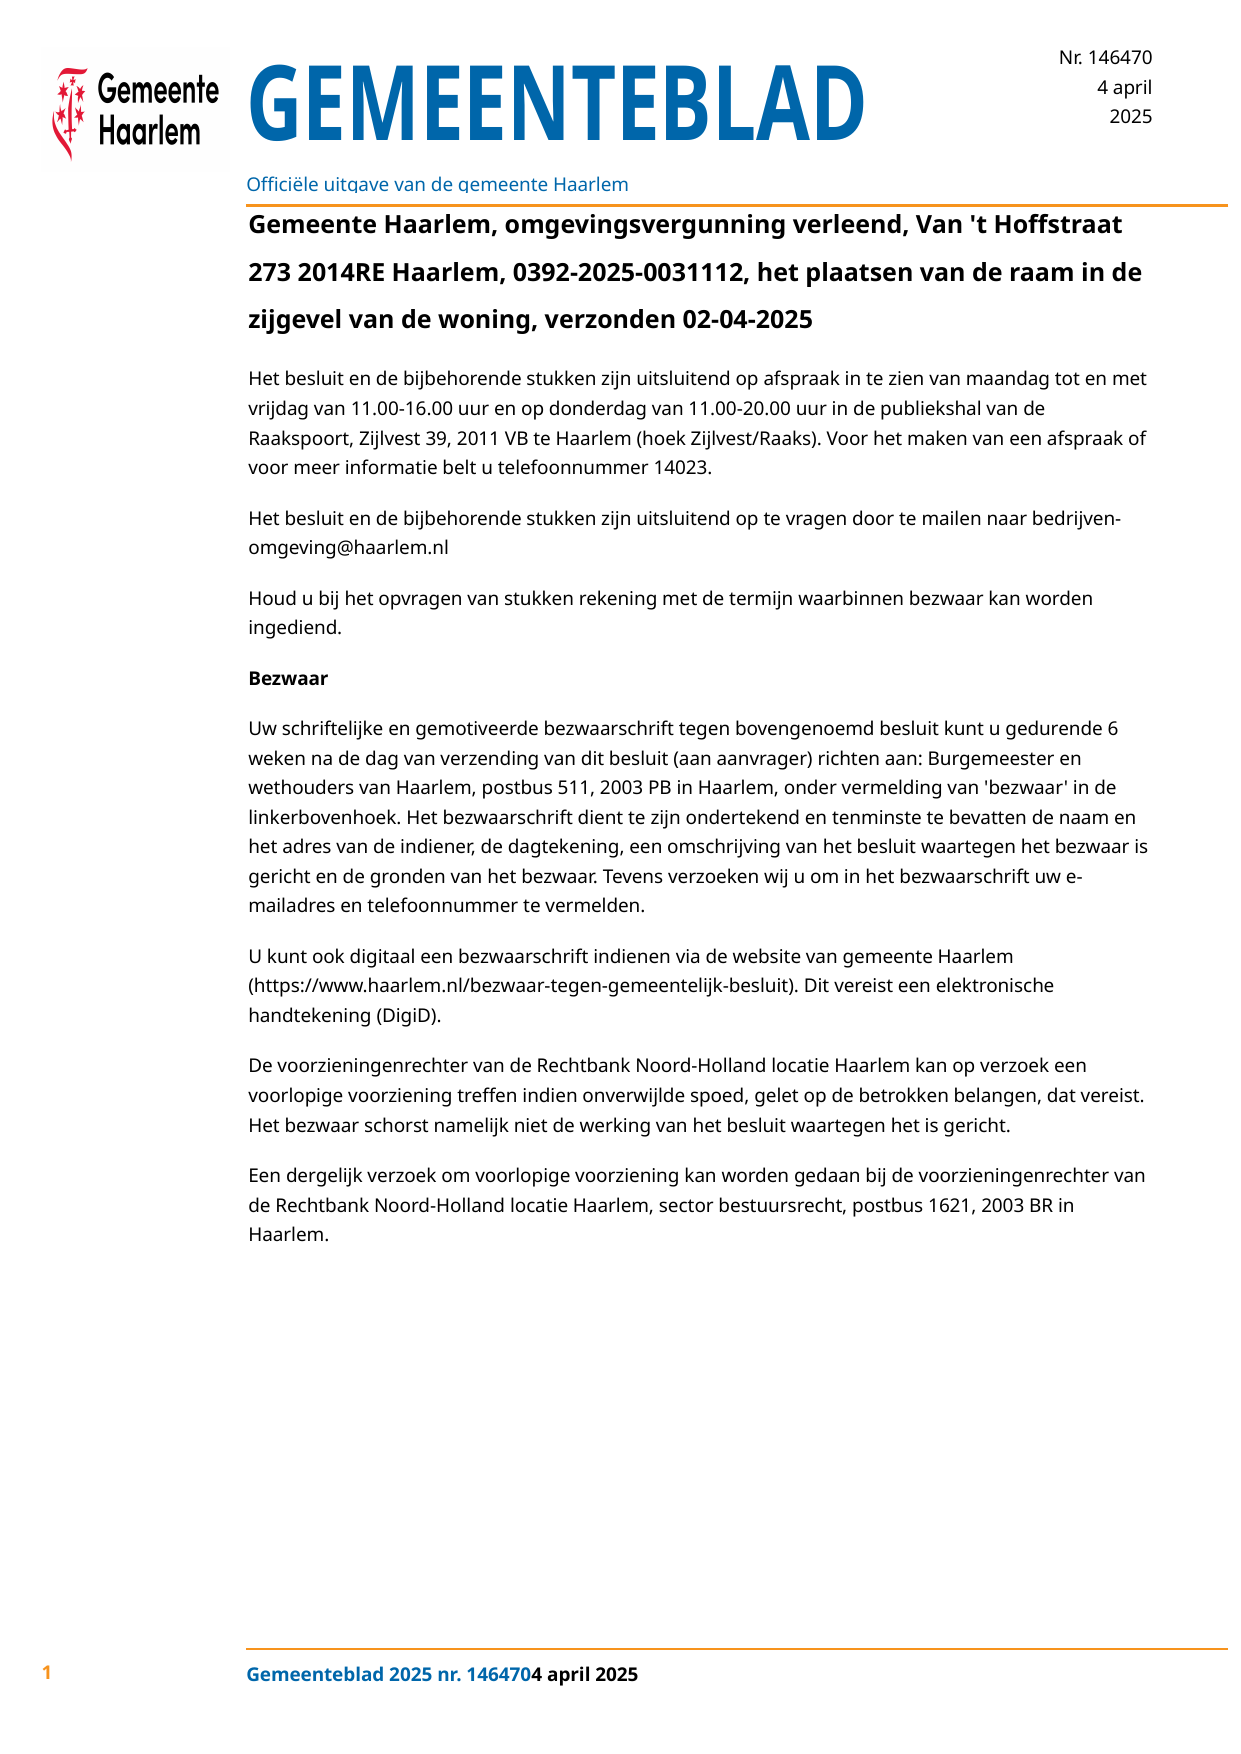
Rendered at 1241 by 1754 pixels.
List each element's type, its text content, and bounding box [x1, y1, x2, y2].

text De voorzieningenrechter van de Rechtbank Noord-Holland locatie Haarlem kan op verzoek een voorlopige voorziening treffen indien onverwijlde spoed, gelet op de betrokken belangen, dat vereist. Het bezwaar schorst namelijk niet de werking van het besluit waartegen het is gericht. [248, 1053, 1152, 1137]
text Gemeente Haarlem, omgevingsvergunning verleend, Van 't Hoffstraat 273 2014RE Haarlem, 0392-2025-0031112, het plaatsen van de raam in de zijgevel van de woning, verzonden 02-04-2025 [248, 207, 1152, 336]
text U kunt ook digitaal een bezwaarschrift indienen via de website van gemeente Haarlem (https://www.haarlem.nl/bezwaar-tegen-gemeentelijk-besluit). Dit vereist een elektronische handtekening (DigiD). [248, 943, 1152, 1028]
picture [41, 47, 231, 172]
text Het besluit en de bijbehorende stukken zijn uitsluitend op afspraak in te zien van maandag tot en met vrijdag van 11.00-16.00 uur en op donderdag van 11.00-20.00 uur in de publiekshal van de Raakspoort, Zijlvest 39, 2011 VB te Haarlem (hoek Zijlvest/Raaks). Voor het maken van een afspraak of voor meer informatie belt u telefoonnummer 14023. [248, 366, 1152, 480]
text Uw schriftelijke en gemotiveerde bezwaarschrift tegen bovengenoemd besluit kunt u gedurende 6 weken na de dag van verzending van dit besluit (aan aanvrager) richten aan: Burgemeester en wethouders van Haarlem, postbus 511, 2003 PB in Haarlem, onder vermelding van 'bezwaar' in de linkerbovenhoek. Het bezwaarschrift dient te zijn ondertekend en tenminste te bevatten de naam en het adres van de indiener, de dagtekening, een omschrijving van het besluit waartegen het bezwaar is gericht en de gronden van het bezwaar. Tevens verzoeken wij u om in het bezwaarschrift uw e-mailadres en telefoonnummer te vermelden. [248, 715, 1152, 918]
text Bezwaar [248, 665, 1152, 690]
text Het besluit en de bijbehorende stukken zijn uitsluitend op te vragen door te mailen naar bedrijven-omgeving@haarlem.nl [248, 505, 1152, 560]
text Een dergelijk verzoek om voorlopige voorziening kan worden gedaan bij de voorzieningenrechter van de Rechtbank Noord-Holland locatie Haarlem, sector bestuursrecht, postbus 1621, 2003 BR in Haarlem. [248, 1162, 1152, 1247]
text Houd u bij het opvragen van stukken rekening met de termijn waarbinnen bezwaar kan worden ingediend. [248, 585, 1152, 640]
